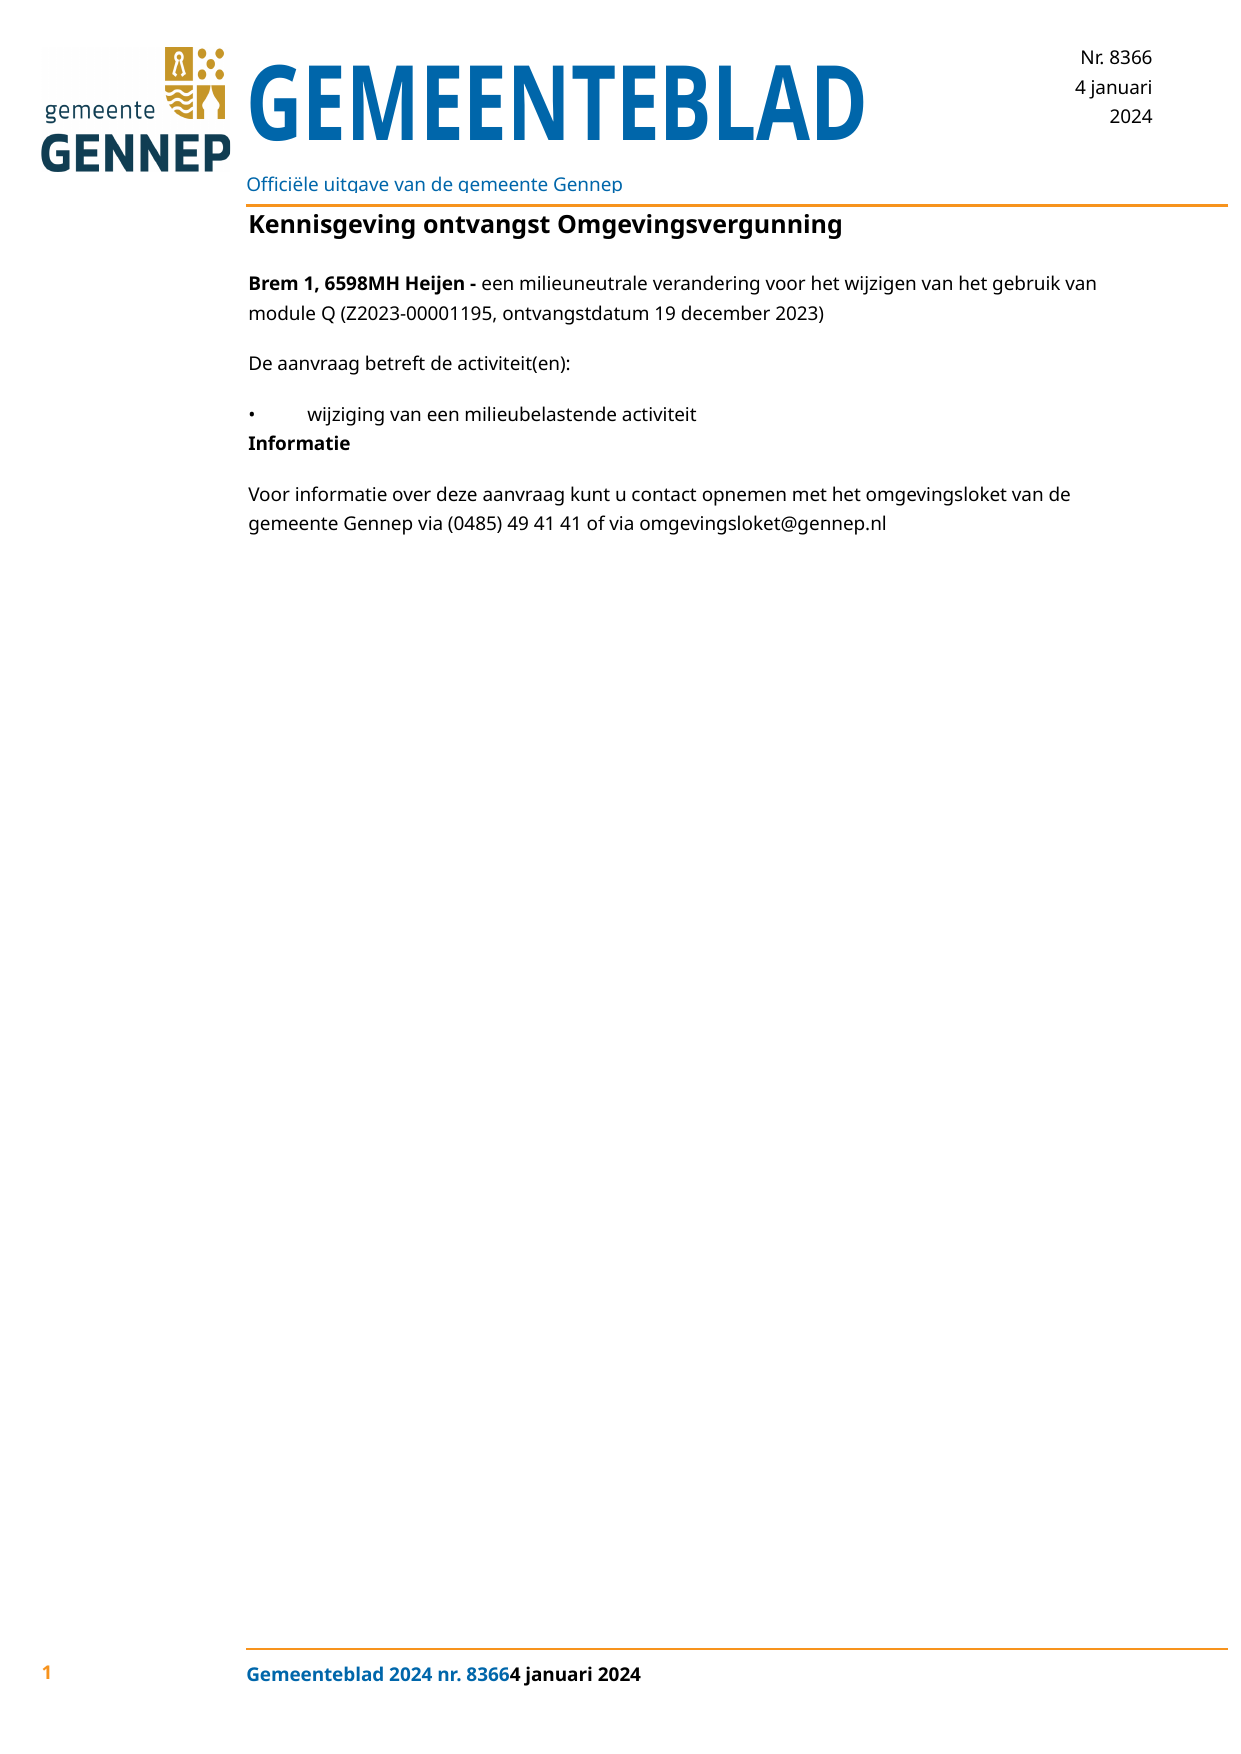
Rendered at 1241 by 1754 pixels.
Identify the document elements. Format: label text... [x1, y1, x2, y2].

list wijziging van een milieubelastende activiteit [248, 401, 1152, 426]
text Informatie [248, 430, 1152, 456]
picture [41, 47, 231, 172]
text De aanvraag betreft de activiteit(en): [248, 350, 1152, 376]
text Voor informatie over deze aanvraag kunt u contact opnemen met het omgevingsloket van de gemeente Gennep via (0485) 49 41 41 of via omgevingsloket@gennep.nl [248, 481, 1152, 536]
text Brem 1, 6598MH Heijen - een milieuneutrale verandering voor het wijzigen van het gebruik van module Q (Z2023-00001195, ontvangstdatum 19 december 2023) [248, 270, 1152, 326]
text Kennisgeving ontvangst Omgevingsvergunning [248, 207, 1152, 241]
